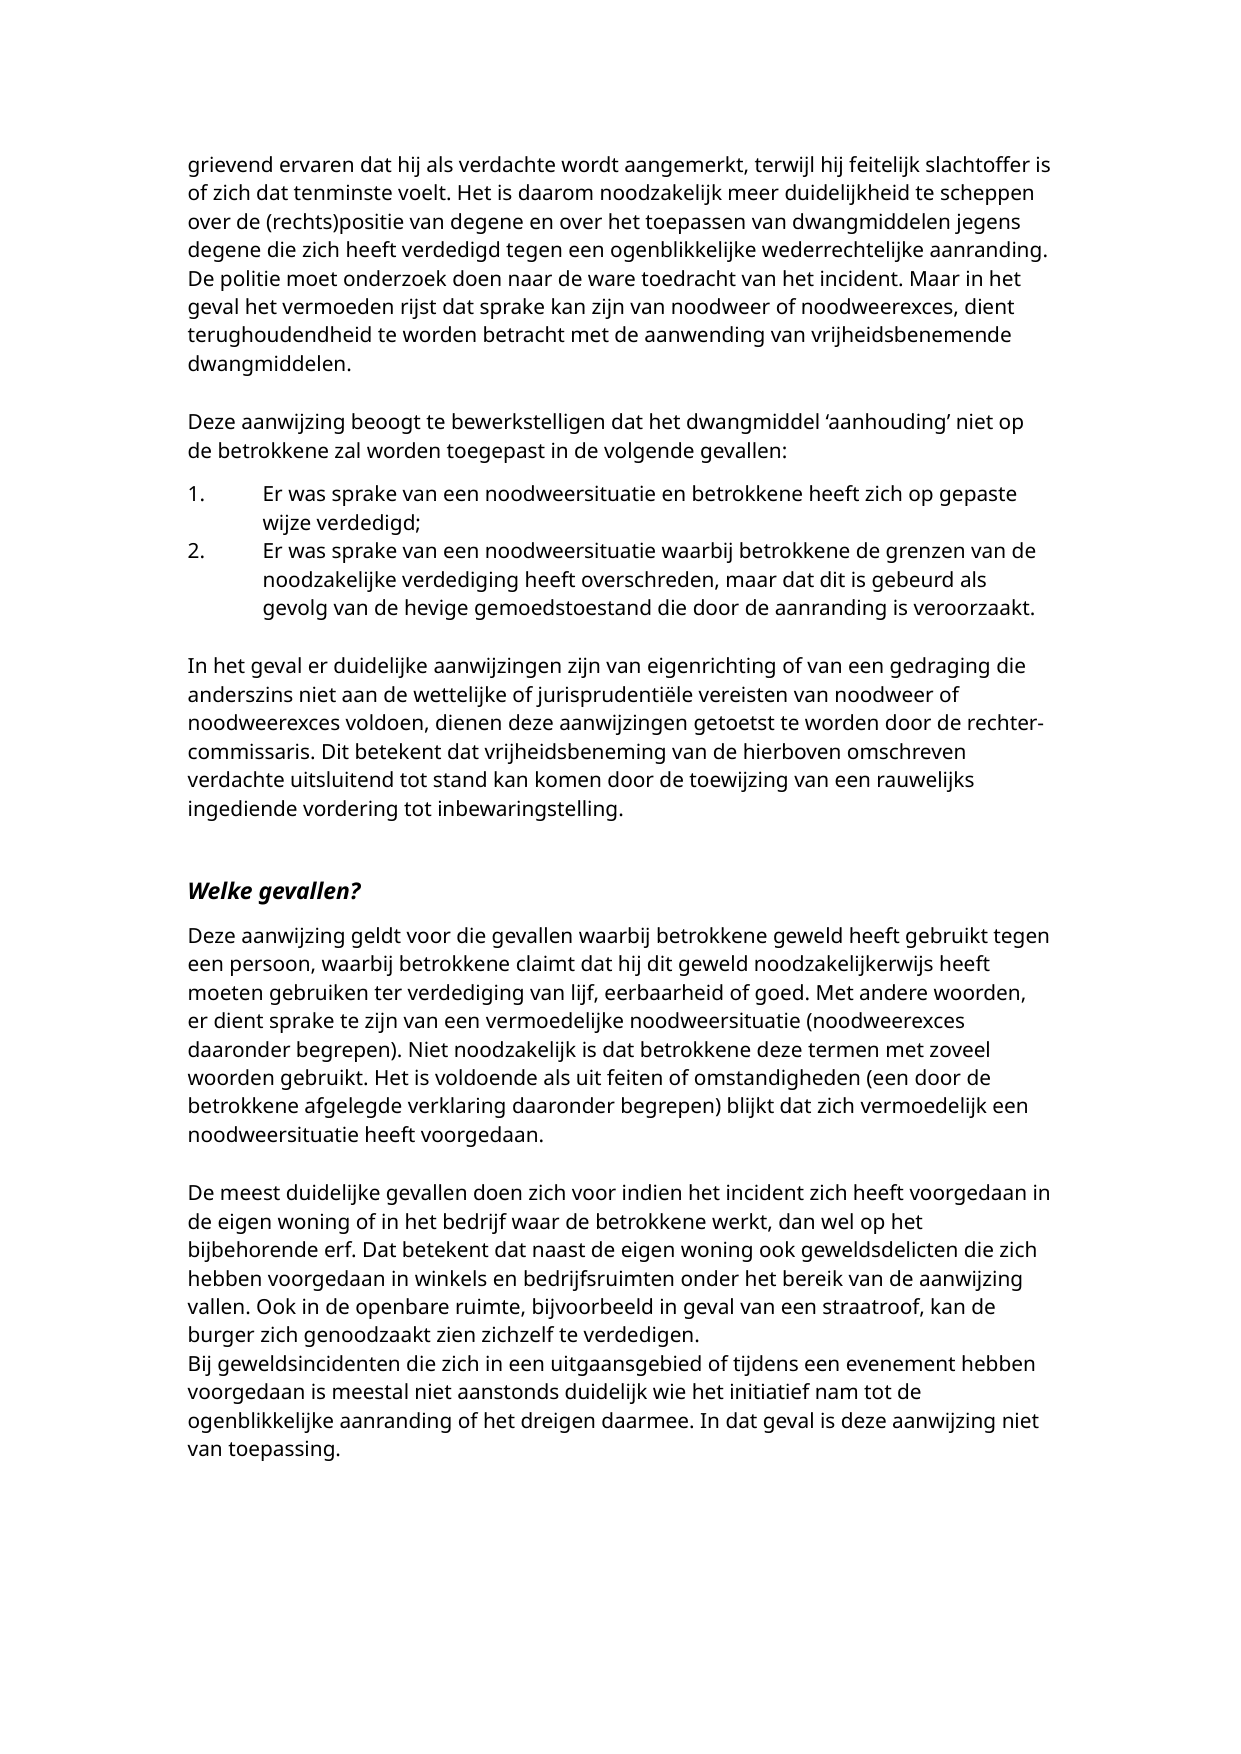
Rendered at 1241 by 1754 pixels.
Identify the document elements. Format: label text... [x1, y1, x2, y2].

text Deze aanwijzing geldt voor die gevallen waarbij betrokkene geweld heeft gebruikt tegen een persoon, waarbij betrokkene claimt dat hij dit geweld noodzakelijkerwijs heeft moeten gebruiken ter verdediging van lijf, eerbaarheid of goed. Met andere woorden, er dient sprake te zijn van een vermoedelijke noodweersituatie (noodweerexces daaronder begrepen). Niet noodzakelijk is dat betrokkene deze termen met zoveel woorden gebruikt. Het is voldoende als uit feiten of omstandigheden (een door de betrokkene afgelegde verklaring daaronder begrepen) blijkt dat zich vermoedelijk een noodweersituatie heeft voorgedaan. [187, 921, 1053, 1148]
subtitle Welke gevallen? [187, 875, 1053, 906]
text Bij geweldsincidenten die zich in een uitgaansgebied of tijdens een evenement hebben voorgedaan is meestal niet aanstonds duidelijk wie het initiatief nam tot de ogenblikkelijke aanranding of het dreigen daarmee. In dat geval is deze aanwijzing niet van toepassing. [187, 1349, 1053, 1463]
list Er was sprake van een noodweersituatie waarbij betrokkene de grenzen van de noodzakelijke verdediging heeft overschreden, maar dat dit is gebeurd als gevolg van de hevige gemoedstoestand die door de aanranding is veroorzaakt. [187, 536, 1053, 622]
list Er was sprake van een noodweersituatie en betrokkene heeft zich op gepaste wijze verdedigd; [187, 479, 1053, 536]
text De meest duidelijke gevallen doen zich voor indien het incident zich heeft voorgedaan in de eigen woning of in het bedrijf waar de betrokkene werkt, dan wel op het bijbehorende erf. Dat betekent dat naast de eigen woning ook geweldsdelicten die zich hebben voorgedaan in winkels en bedrijfsruimten onder het bereik van de aanwijzing vallen. Ook in de openbare ruimte, bijvoorbeeld in geval van een straatroof, kan de burger zich genoodzaakt zien zichzelf te verdedigen. [187, 1178, 1053, 1349]
text De politie moet onderzoek doen naar de ware toedracht van het incident. Maar in het geval het vermoeden rijst dat sprake kan zijn van noodweer of noodweerexces, dient terughoudendheid te worden betracht met de aanwending van vrijheidsbenemende dwangmiddelen. [187, 264, 1053, 377]
text Deze aanwijzing beoogt te bewerkstelligen dat het dwangmiddel ‘aanhouding’ niet op de betrokkene zal worden toegepast in de volgende gevallen: [187, 407, 1053, 464]
text grievend ervaren dat hij als verdachte wordt aangemerkt, terwijl hij feitelijk slachtoffer is of zich dat tenminste voelt. Het is daarom noodzakelijk meer duidelijkheid te scheppen over de (rechts)positie van degene en over het toepassen van dwangmiddelen jegens degene die zich heeft verdedigd tegen een ogenblikkelijke wederrechtelijke aanranding. [187, 150, 1053, 264]
text In het geval er duidelijke aanwijzingen zijn van eigenrichting of van een gedraging die anderszins niet aan de wettelijke of jurisprudentiële vereisten van noodweer of noodweerexces voldoen, dienen deze aanwijzingen getoetst te worden door de rechter-commissaris. Dit betekent dat vrijheidsbeneming van de hierboven omschreven verdachte uitsluitend tot stand kan komen door de toewijzing van een rauwelijks ingediende vordering tot inbewaringstelling. [187, 652, 1053, 822]
